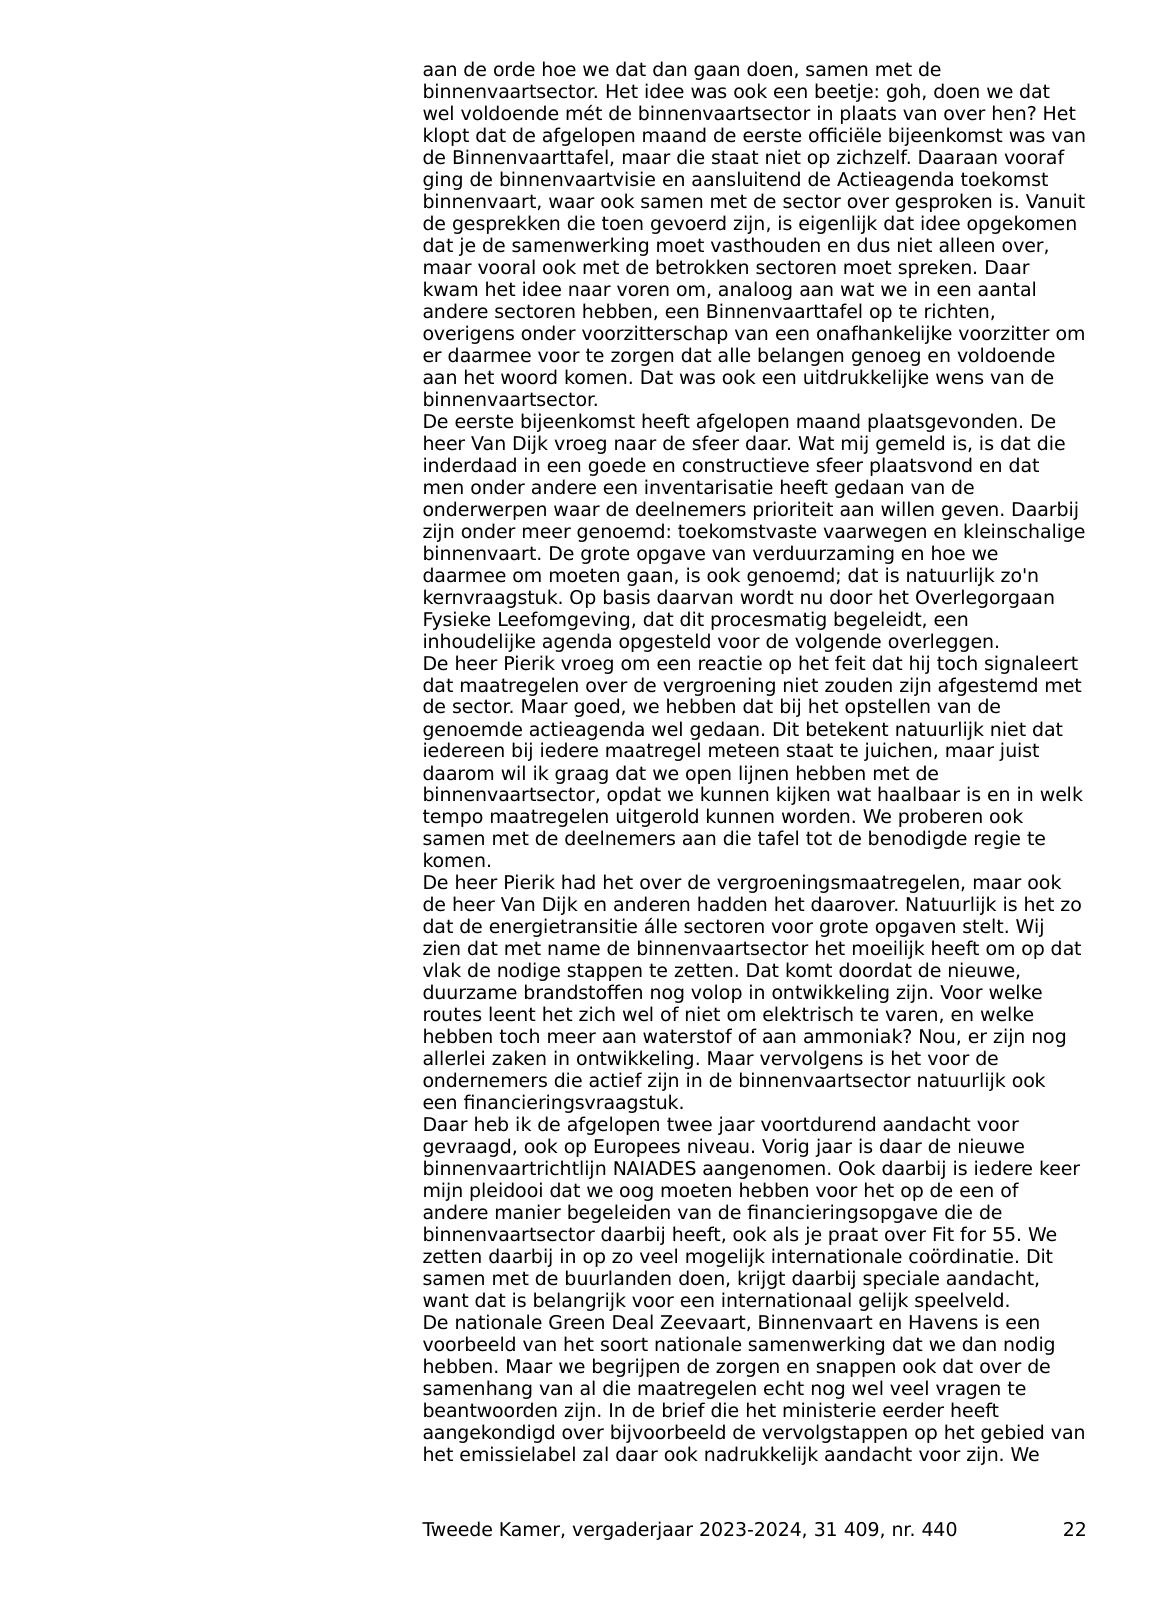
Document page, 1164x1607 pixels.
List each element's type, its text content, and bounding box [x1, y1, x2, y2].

text aan de orde hoe we dat dan gaan doen, samen met de binnenvaartsector. Het idee was ook een beetje: goh, doen we dat wel voldoende mét de binnenvaartsector in plaats van over hen? Het klopt dat de afgelopen maand de eerste officiële bijeenkomst was van de Binnenvaarttafel, maar die staat niet op zichzelf. Daaraan vooraf ging de binnenvaartvisie en aansluitend de Actieagenda toekomst binnenvaart, waar ook samen met de sector over gesproken is. Vanuit de gesprekken die toen gevoerd zijn, is eigenlijk dat idee opgekomen dat je de samenwerking moet vasthouden en dus niet alleen over, maar vooral ook met de betrokken sectoren moet spreken. Daar kwam het idee naar voren om, analoog aan wat we in een aantal andere sectoren hebben, een Binnenvaarttafel op te richten, overigens onder voorzitterschap van een onafhankelijke voorzitter om er daarmee voor te zorgen dat alle belangen genoeg en voldoende aan het woord komen. Dat was ook een uitdrukkelijke wens van de binnenvaartsector. [422, 59, 1087, 411]
text Daar heb ik de afgelopen twee jaar voortdurend aandacht voor gevraagd, ook op Europees niveau. Vorig jaar is daar de nieuwe binnenvaartrichtlijn NAIADES aangenomen. Ook daarbij is iedere keer mijn pleidooi dat we oog moeten hebben voor het op de een of andere manier begeleiden van de financieringsopgave die de binnenvaartsector daarbij heeft, ook als je praat over Fit for 55. We zetten daarbij in op zo veel mogelijk internationale coördinatie. Dit samen met de buurlanden doen, krijgt daarbij speciale aandacht, want dat is belangrijk voor een internationaal gelijk speelveld. [422, 1114, 1087, 1312]
text De nationale Green Deal Zeevaart, Binnenvaart en Havens is een voorbeeld van het soort nationale samenwerking dat we dan nodig hebben. Maar we begrijpen de zorgen en snappen ook dat over de samenhang van al die maatregelen echt nog wel veel vragen te beantwoorden zijn. In de brief die het ministerie eerder heeft aangekondigd over bijvoorbeeld de vervolgstappen op het gebied van het emissielabel zal daar ook nadrukkelijk aandacht voor zijn. We [422, 1312, 1087, 1466]
text De heer Pierik had het over de vergroeningsmaatregelen, maar ook de heer Van Dijk en anderen hadden het daarover. Natuurlijk is het zo dat de energietransitie álle sectoren voor grote opgaven stelt. Wij zien dat met name de binnenvaartsector het moeilijk heeft om op dat vlak de nodige stappen te zetten. Dat komt doordat de nieuwe, duurzame brandstoffen nog volop in ontwikkeling zijn. Voor welke routes leent het zich wel of niet om elektrisch te varen, en welke hebben toch meer aan waterstof of aan ammoniak? Nou, er zijn nog allerlei zaken in ontwikkeling. Maar vervolgens is het voor de ondernemers die actief zijn in de binnenvaartsector natuurlijk ook een financieringsvraagstuk. [422, 872, 1087, 1114]
text De heer Pierik vroeg om een reactie op het feit dat hij toch signaleert dat maatregelen over de vergroening niet zouden zijn afgestemd met de sector. Maar goed, we hebben dat bij het opstellen van de genoemde actieagenda wel gedaan. Dit betekent natuurlijk niet dat iedereen bij iedere maatregel meteen staat te juichen, maar juist daarom wil ik graag dat we open lijnen hebben met de binnenvaartsector, opdat we kunnen kijken wat haalbaar is en in welk tempo maatregelen uitgerold kunnen worden. We proberen ook samen met de deelnemers aan die tafel tot de benodigde regie te komen. [422, 652, 1087, 872]
text De eerste bijeenkomst heeft afgelopen maand plaatsgevonden. De heer Van Dijk vroeg naar de sfeer daar. Wat mij gemeld is, is dat die inderdaad in een goede en constructieve sfeer plaatsvond en dat men onder andere een inventarisatie heeft gedaan van de onderwerpen waar de deelnemers prioriteit aan willen geven. Daarbij zijn onder meer genoemd: toekomstvaste vaarwegen en kleinschalige binnenvaart. De grote opgave van verduurzaming en hoe we daarmee om moeten gaan, is ook genoemd; dat is natuurlijk zo'n kernvraagstuk. Op basis daarvan wordt nu door het Overlegorgaan Fysieke Leefomgeving, dat dit procesmatig begeleidt, een inhoudelijke agenda opgesteld voor de volgende overleggen. [422, 411, 1087, 652]
